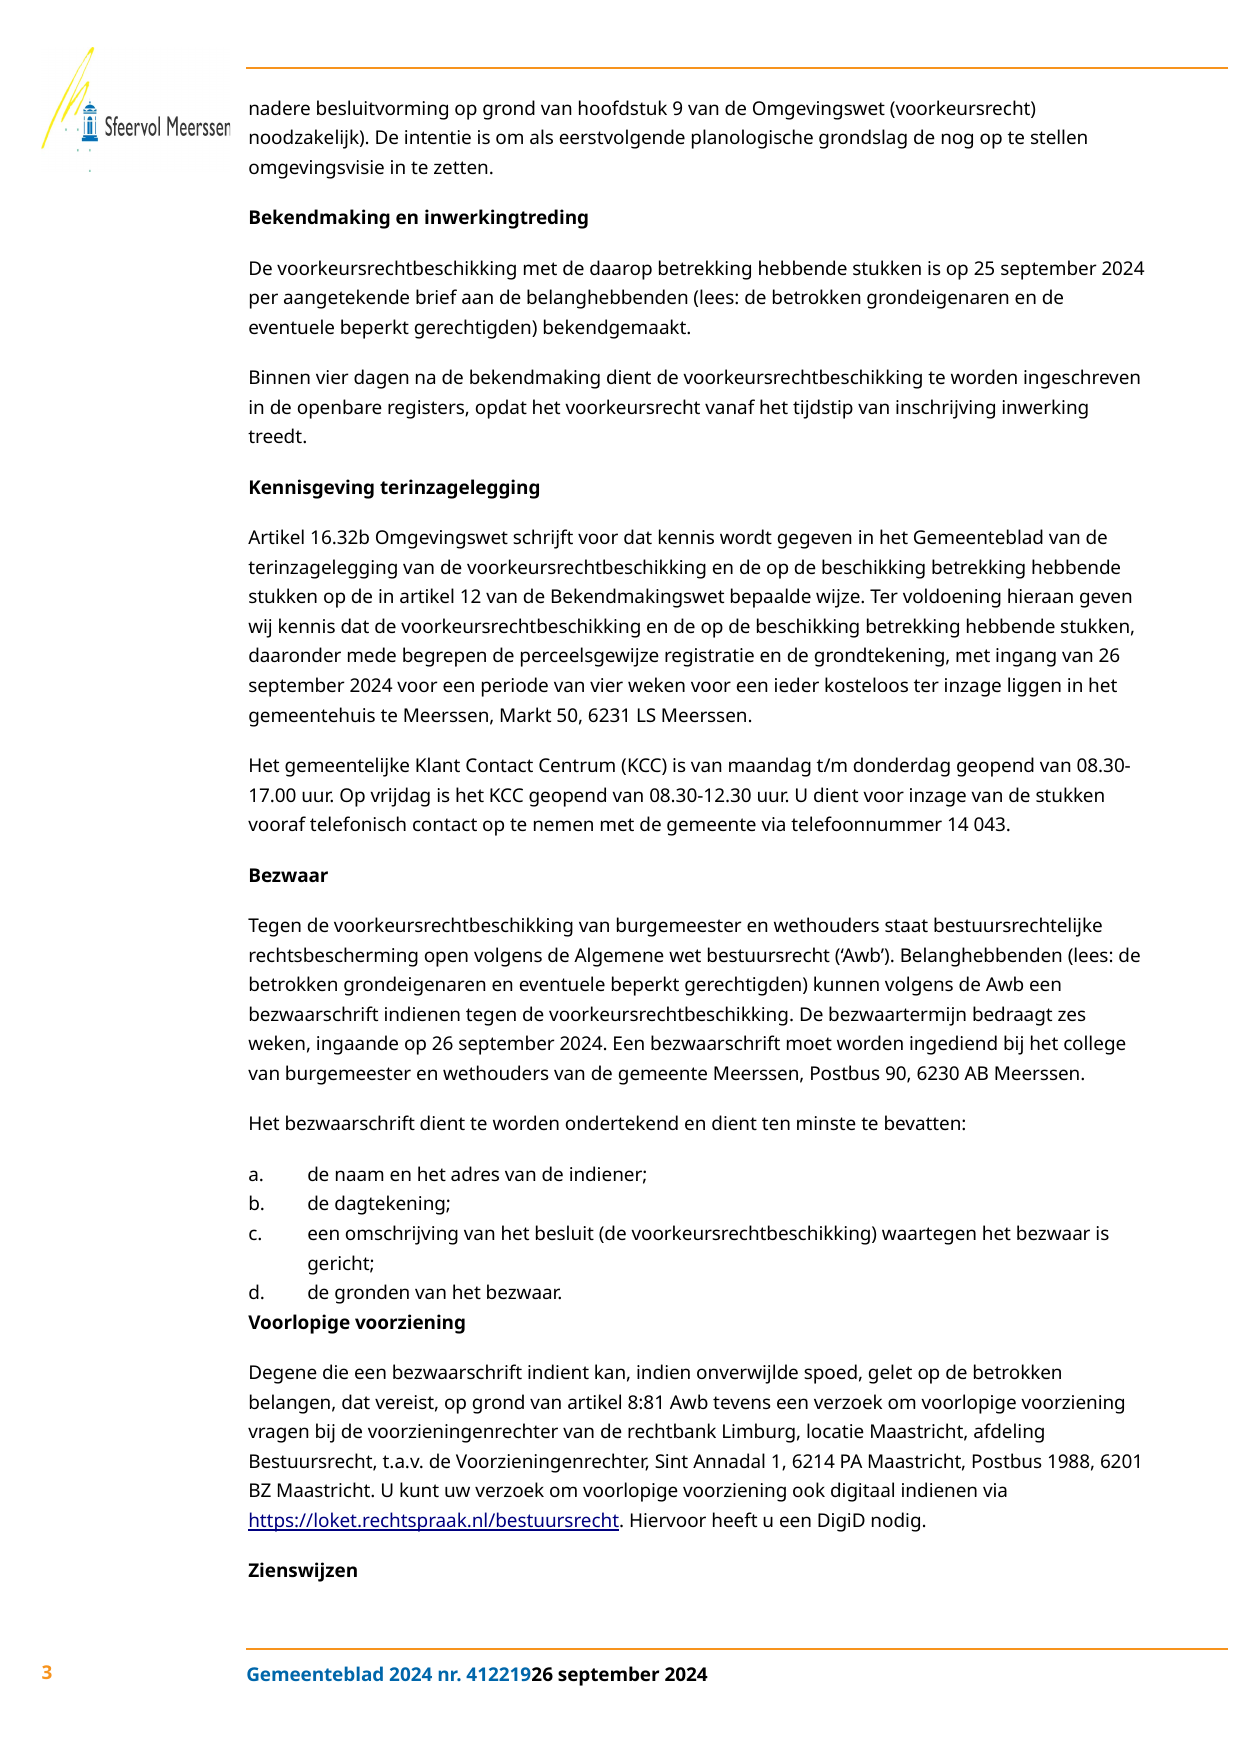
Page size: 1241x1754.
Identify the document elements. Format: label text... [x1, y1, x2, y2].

list de naam en het adres van de indiener; [248, 1161, 1152, 1187]
text Artikel 16.32b Omgevingswet schrijft voor dat kennis wordt gegeven in het Gemeenteblad van de terinzagelegging van de voorkeursrechtbeschikking en de op de beschikking betrekking hebbende stukken op de in artikel 12 van de Bekendmakingswet bepaalde wijze. Ter voldoening hieraan geven wij kennis dat de voorkeursrechtbeschikking en de op de beschikking betrekking hebbende stukken, daaronder mede begrepen de perceelsgewijze registratie en de grondtekening, met ingang van 26 september 2024 voor een periode van vier weken voor een ieder kosteloos ter inzage liggen in het gemeentehuis te Meerssen, Markt 50, 6231 LS Meerssen. [248, 524, 1152, 728]
text Binnen vier dagen na de bekendmaking dient de voorkeursrechtbeschikking te worden ingeschreven in de openbare registers, opdat het voorkeursrecht vanaf het tijdstip van inschrijving inwerking treedt. [248, 364, 1152, 449]
text Bezwaar [248, 862, 1152, 888]
text Bekendmaking en inwerkingtreding [248, 204, 1152, 230]
text Voorlopige voorziening [248, 1309, 1152, 1335]
list een omschrijving van het besluit (de voorkeursrechtbeschikking) waartegen het bezwaar is gericht; [248, 1220, 1152, 1276]
list de dagtekening; [248, 1191, 1152, 1216]
list de gronden van het bezwaar. [248, 1279, 1152, 1305]
picture [41, 47, 231, 172]
text De voorkeursrechtbeschikking met de daarop betrekking hebbende stukken is op 25 september 2024 per aangetekende brief aan de belanghebbenden (lees: de betrokken grondeigenaren en de eventuele beperkt gerechtigden) bekendgemaakt. [248, 255, 1152, 340]
text nadere besluitvorming op grond van hoofdstuk 9 van de Omgevingswet (voorkeursrecht) noodzakelijk). De intentie is om als eerstvolgende planologische grondslag de nog op te stellen omgevingsvisie in te zetten. [248, 95, 1152, 180]
text Kennisgeving terinzagelegging [248, 474, 1152, 500]
text Tegen de voorkeursrechtbeschikking van burgemeester en wethouders staat bestuursrechtelijke rechtsbescherming open volgens de Algemene wet bestuursrecht (‘Awb’). Belanghebbenden (lees: de betrokken grondeigenaren en eventuele beperkt gerechtigden) kunnen volgens de Awb een bezwaarschrift indienen tegen de voorkeursrechtbeschikking. De bezwaartermijn bedraagt zes weken, ingaande op 26 september 2024. Een bezwaarschrift moet worden ingediend bij het college van burgemeester en wethouders van de gemeente Meerssen, Postbus 90, 6230 AB Meerssen. [248, 912, 1152, 1086]
text Zienswijzen [248, 1558, 1152, 1583]
text Het gemeentelijke Klant Contact Centrum (KCC) is van maandag t/m donderdag geopend van 08.30-17.00 uur. Op vrijdag is het KCC geopend van 08.30-12.30 uur. U dient voor inzage van de stukken vooraf telefonisch contact op te nemen met de gemeente via telefoonnummer 14 043. [248, 752, 1152, 837]
text Het bezwaarschrift dient te worden ondertekend en dient ten minste te bevatten: [248, 1111, 1152, 1136]
text Degene die een bezwaarschrift indient kan, indien onverwijlde spoed, gelet op de betrokken belangen, dat vereist, op grond van artikel 8:81 Awb tevens een verzoek om voorlopige voorziening vragen bij de voorzieningenrechter van de rechtbank Limburg, locatie Maastricht, afdeling Bestuursrecht, t.a.v. de Voorzieningenrechter, Sint Annadal 1, 6214 PA Maastricht, Postbus 1988, 6201 BZ Maastricht. U kunt uw verzoek om voorlopige voorziening ook digitaal indienen via https://loket.rechtspraak.nl/bestuursrecht. Hiervoor heeft u een DigiD nodig. [248, 1359, 1152, 1533]
